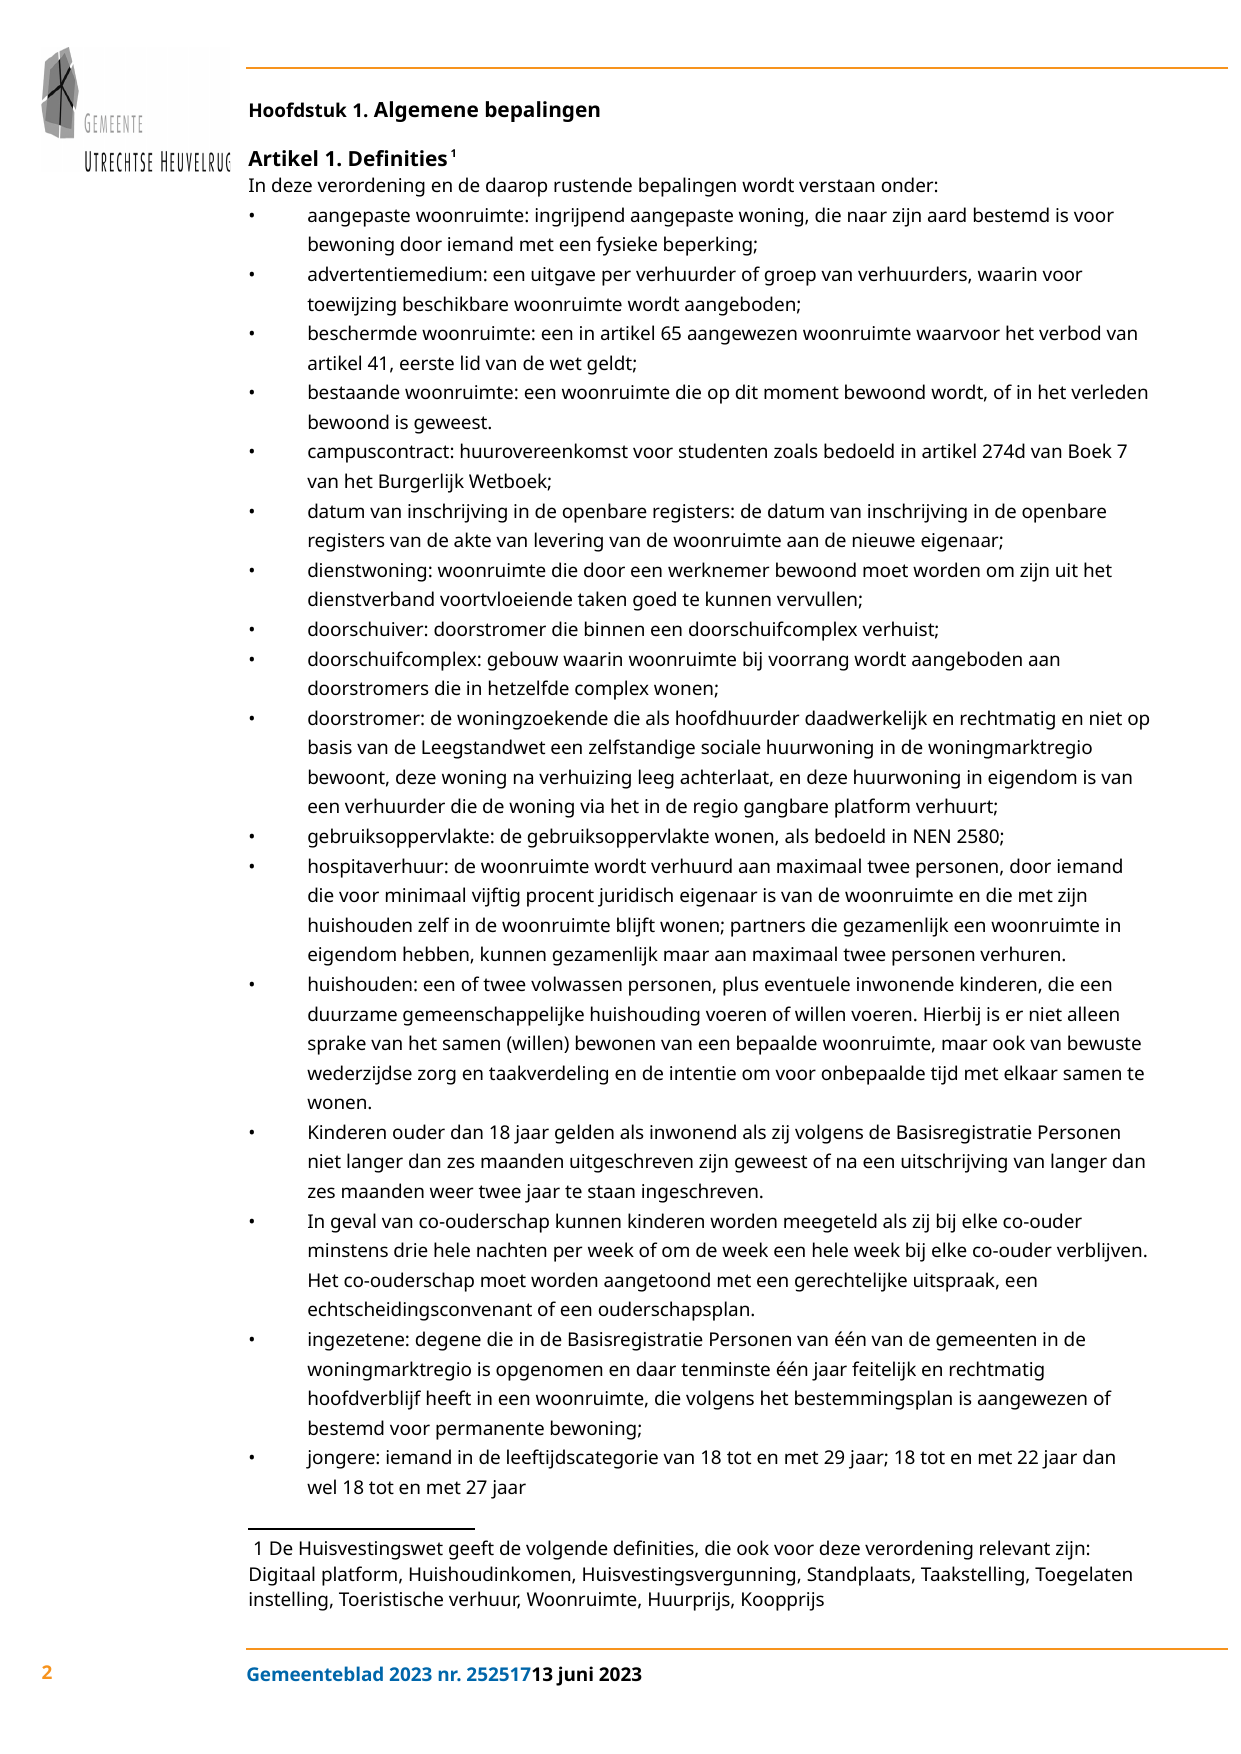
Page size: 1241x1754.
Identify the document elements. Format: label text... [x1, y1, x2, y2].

text In deze verordening en de daarop rustende bepalingen wordt verstaan onder: [248, 172, 1152, 198]
list campuscontract: huurovereenkomst voor studenten zoals bedoeld in artikel 274d van Boek 7 van het Burgerlijk Wetboek; [248, 439, 1152, 494]
list advertentiemedium: een uitgave per verhuurder of groep van verhuurders, waarin voor toewijzing beschikbare woonruimte wordt aangeboden; [248, 261, 1152, 317]
list dienstwoning: woonruimte die door een werknemer bewoond moet worden om zijn uit het dienstverband voortvloeiende taken goed te kunnen vervullen; [248, 557, 1152, 612]
list ingezetene: degene die in de Basisregistratie Personen van één van de gemeenten in de woningmarktregio is opgenomen en daar tenminste één jaar feitelijk en rechtmatig hoofdverblijf heeft in een woonruimte, die volgens het bestemmingsplan is aangewezen of bestemd voor permanente bewoning; [248, 1326, 1152, 1441]
list aangepaste woonruimte: ingrijpend aangepaste woning, die naar zijn aard bestemd is voor bewoning door iemand met een fysieke beperking; [248, 202, 1152, 257]
list huishouden: een of twee volwassen personen, plus eventuele inwonende kinderen, die een duurzame gemeenschappelijke huishouding voeren of willen voeren. Hierbij is er niet alleen sprake van het samen (willen) bewonen van een bepaalde woonruimte, maar ook van bewuste wederzijdse zorg en taakverdeling en de intentie om voor onbepaalde tijd met elkaar samen te wonen. [248, 971, 1152, 1115]
text Artikel 1. Definities [248, 144, 1152, 172]
list gebruiksoppervlakte: de gebruiksoppervlakte wonen, als bedoeld in NEN 2580; [248, 823, 1152, 849]
picture [41, 47, 231, 172]
list doorschuifcomplex: gebouw waarin woonruimte bij voorrang wordt aangeboden aan doorstromers die in hetzelfde complex wonen; [248, 646, 1152, 701]
list doorstromer: de woningzoekende die als hoofdhuurder daadwerkelijk en rechtmatig en niet op basis van de Leegstandwet een zelfstandige sociale huurwoning in de woningmarktregio bewoont, deze woning na verhuizing leeg achterlaat, en deze huurwoning in eigendom is van een verhuurder die de woning via het in de regio gangbare platform verhuurt; [248, 705, 1152, 819]
text De Huisvestingswet geeft de volgende definities, die ook voor deze verordening relevant zijn: Digitaal platform, Huishoudinkomen, Huisvestingsvergunning, Standplaats, Taakstelling, Toegelaten instelling, Toeristische verhuur, Woonruimte, Huurprijs, Koopprijs [248, 1535, 1152, 1612]
list In geval van co-ouderschap kunnen kinderen worden meegeteld als zij bij elke co-ouder minstens drie hele nachten per week of om de week een hele week bij elke co-ouder verblijven. Het co-ouderschap moet worden aangetoond met een gerechtelijke uitspraak, een echtscheidingsconvenant of een ouderschapsplan. [248, 1208, 1152, 1322]
list doorschuiver: doorstromer die binnen een doorschuifcomplex verhuist; [248, 616, 1152, 642]
list beschermde woonruimte: een in artikel 65 aangewezen woonruimte waarvoor het verbod van artikel 41, eerste lid van de wet geldt; [248, 320, 1152, 376]
list bestaande woonruimte: een woonruimte die op dit moment bewoond wordt, of in het verleden bewoond is geweest. [248, 379, 1152, 435]
text Hoofdstuk 1. Algemene bepalingen [248, 95, 1152, 123]
list Kinderen ouder dan 18 jaar gelden als inwonend als zij volgens de Basisregistratie Personen niet langer dan zes maanden uitgeschreven zijn geweest of na een uitschrijving van langer dan zes maanden weer twee jaar te staan ingeschreven. [248, 1119, 1152, 1204]
list datum van inschrijving in de openbare registers: de datum van inschrijving in de openbare registers van de akte van levering van de woonruimte aan de nieuwe eigenaar; [248, 498, 1152, 553]
list hospitaverhuur: de woonruimte wordt verhuurd aan maximaal twee personen, door iemand die voor minimaal vijftig procent juridisch eigenaar is van de woonruimte en die met zijn huishouden zelf in de woonruimte blijft wonen; partners die gezamenlijk een woonruimte in eigendom hebben, kunnen gezamenlijk maar aan maximaal twee personen verhuren. [248, 853, 1152, 967]
list jongere: iemand in de leeftijdscategorie van 18 tot en met 29 jaar; 18 tot en met 22 jaar dan wel 18 tot en met 27 jaar [248, 1444, 1152, 1500]
